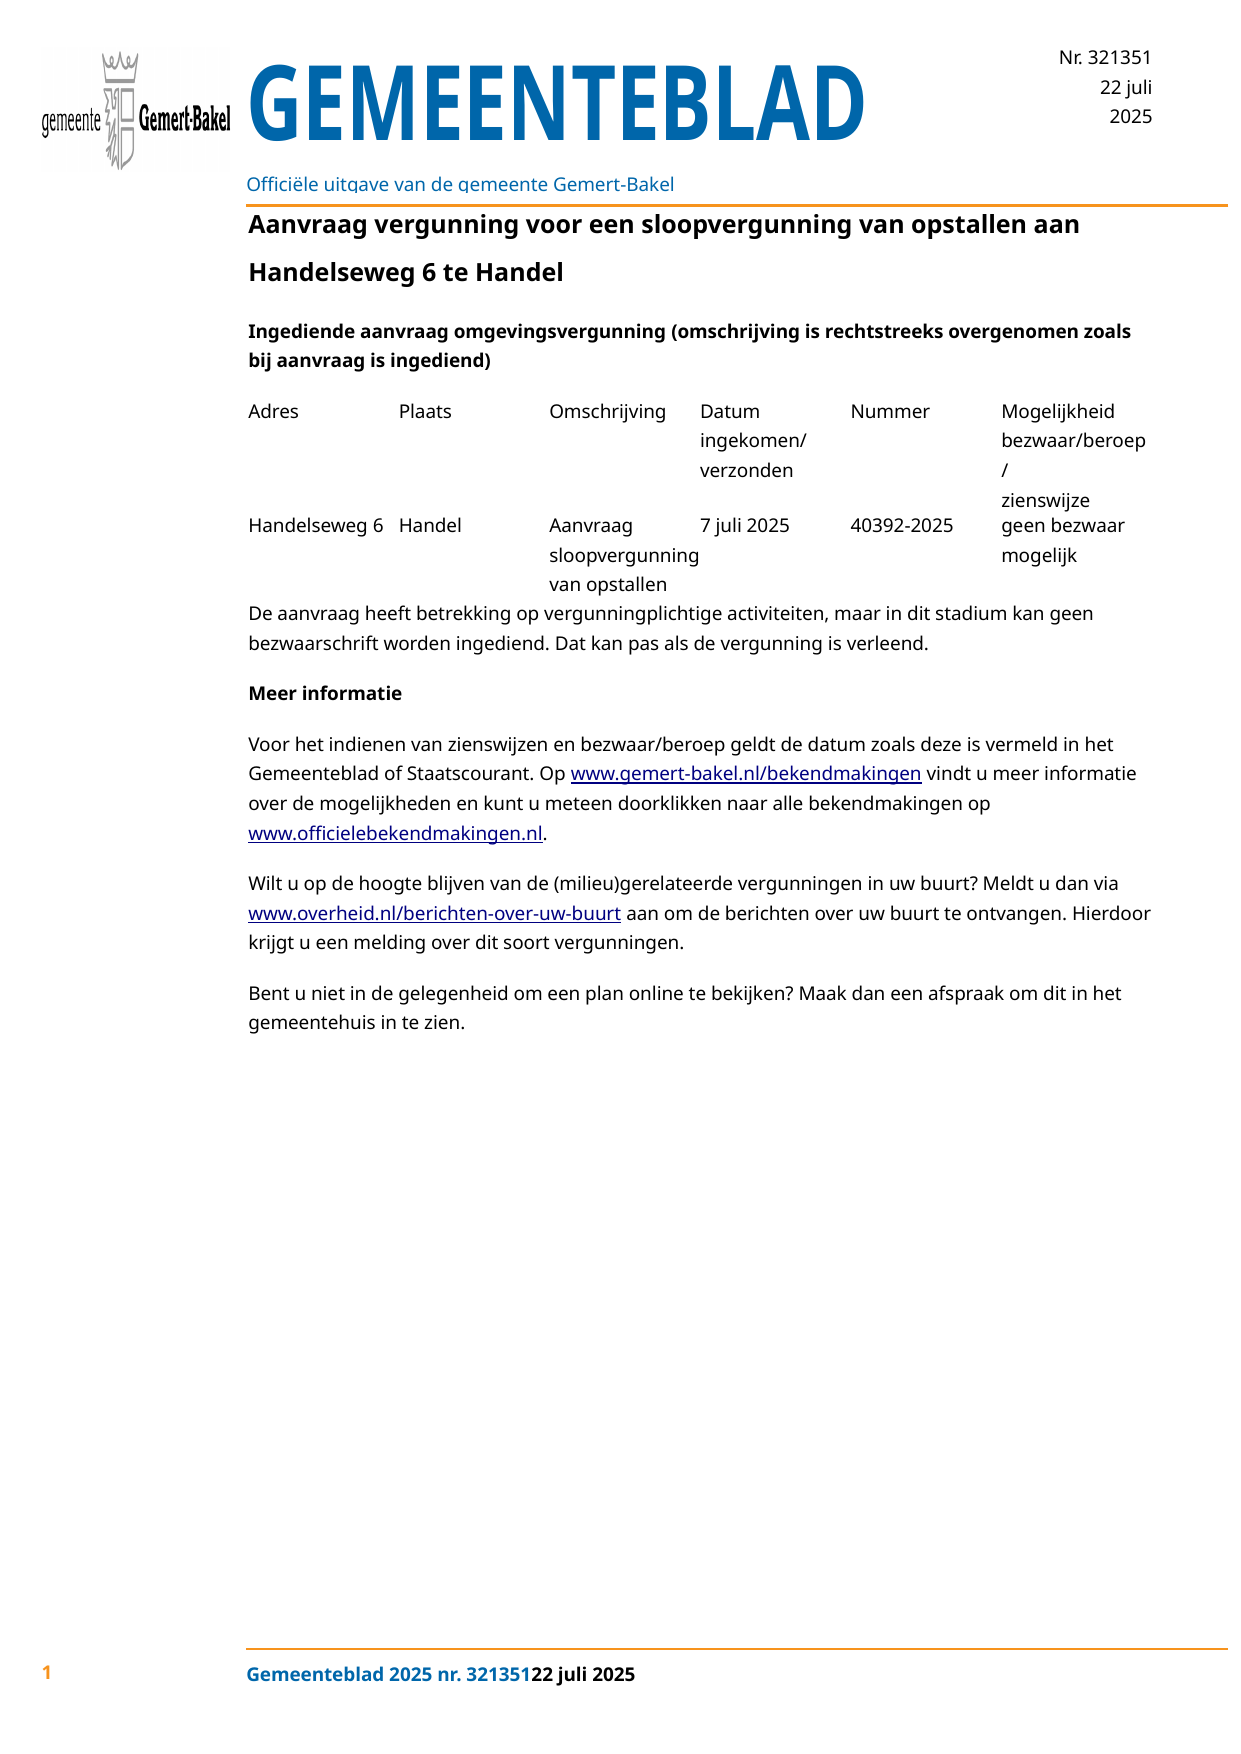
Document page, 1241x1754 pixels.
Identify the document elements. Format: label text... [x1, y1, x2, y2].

table_cell Aanvraag sloopvergunning van opstallen [549, 513, 700, 597]
table_header Adres [248, 398, 398, 512]
text Voor het indienen van zienswijzen en bezwaar/beroep geldt de datum zoals deze is vermeld in het Gemeenteblad of Staatscourant. Op www.gemert-bakel.nl/bekendmakingen vindt u meer informatie over de mogelijkheden en kunt u meteen doorklikken naar alle bekendmakingen op www.officielebekendmakingen.nl. [248, 731, 1152, 846]
text De aanvraag heeft betrekking op vergunningplichtige activiteiten, maar in dit stadium kan geen bezwaarschrift worden ingediend. Dat kan pas als de vergunning is verleend. [248, 601, 1152, 656]
text Ingediende aanvraag omgevingsvergunning (omschrijving is rechtstreeks overgenomen zoals bij aanvraag is ingediend) [248, 318, 1152, 373]
table_header Mogelijkheid bezwaar/beroep/ zienswijze [1001, 398, 1152, 512]
table_cell Handel [399, 513, 549, 597]
table_header Datum ingekomen/ verzonden [700, 398, 850, 512]
table_header Omschrijving [549, 398, 700, 512]
table_cell geen bezwaar mogelijk [1001, 513, 1152, 597]
text Wilt u op de hoogte blijven van de (milieu)gerelateerde vergunningen in uw buurt? Meldt u dan via www.overheid.nl/berichten-over-uw-buurt aan om de berichten over uw buurt te ontvangen. Hierdoor krijgt u een melding over dit soort vergunningen. [248, 870, 1152, 955]
text Meer informatie [248, 681, 1152, 706]
table_cell 40392-2025 [850, 513, 1001, 597]
table_header Nummer [850, 398, 1001, 512]
text Bent u niet in de gelegenheid om een plan online te bekijken? Maak dan een afspraak om dit in het gemeentehuis in te zien. [248, 980, 1152, 1035]
picture [41, 47, 231, 172]
table_cell 7 juli 2025 [700, 513, 850, 597]
text Aanvraag vergunning voor een sloopvergunning van opstallen aan Handelseweg 6 te Handel [248, 207, 1152, 288]
table_cell Handelseweg 6 [248, 513, 398, 597]
table_header Plaats [399, 398, 549, 512]
